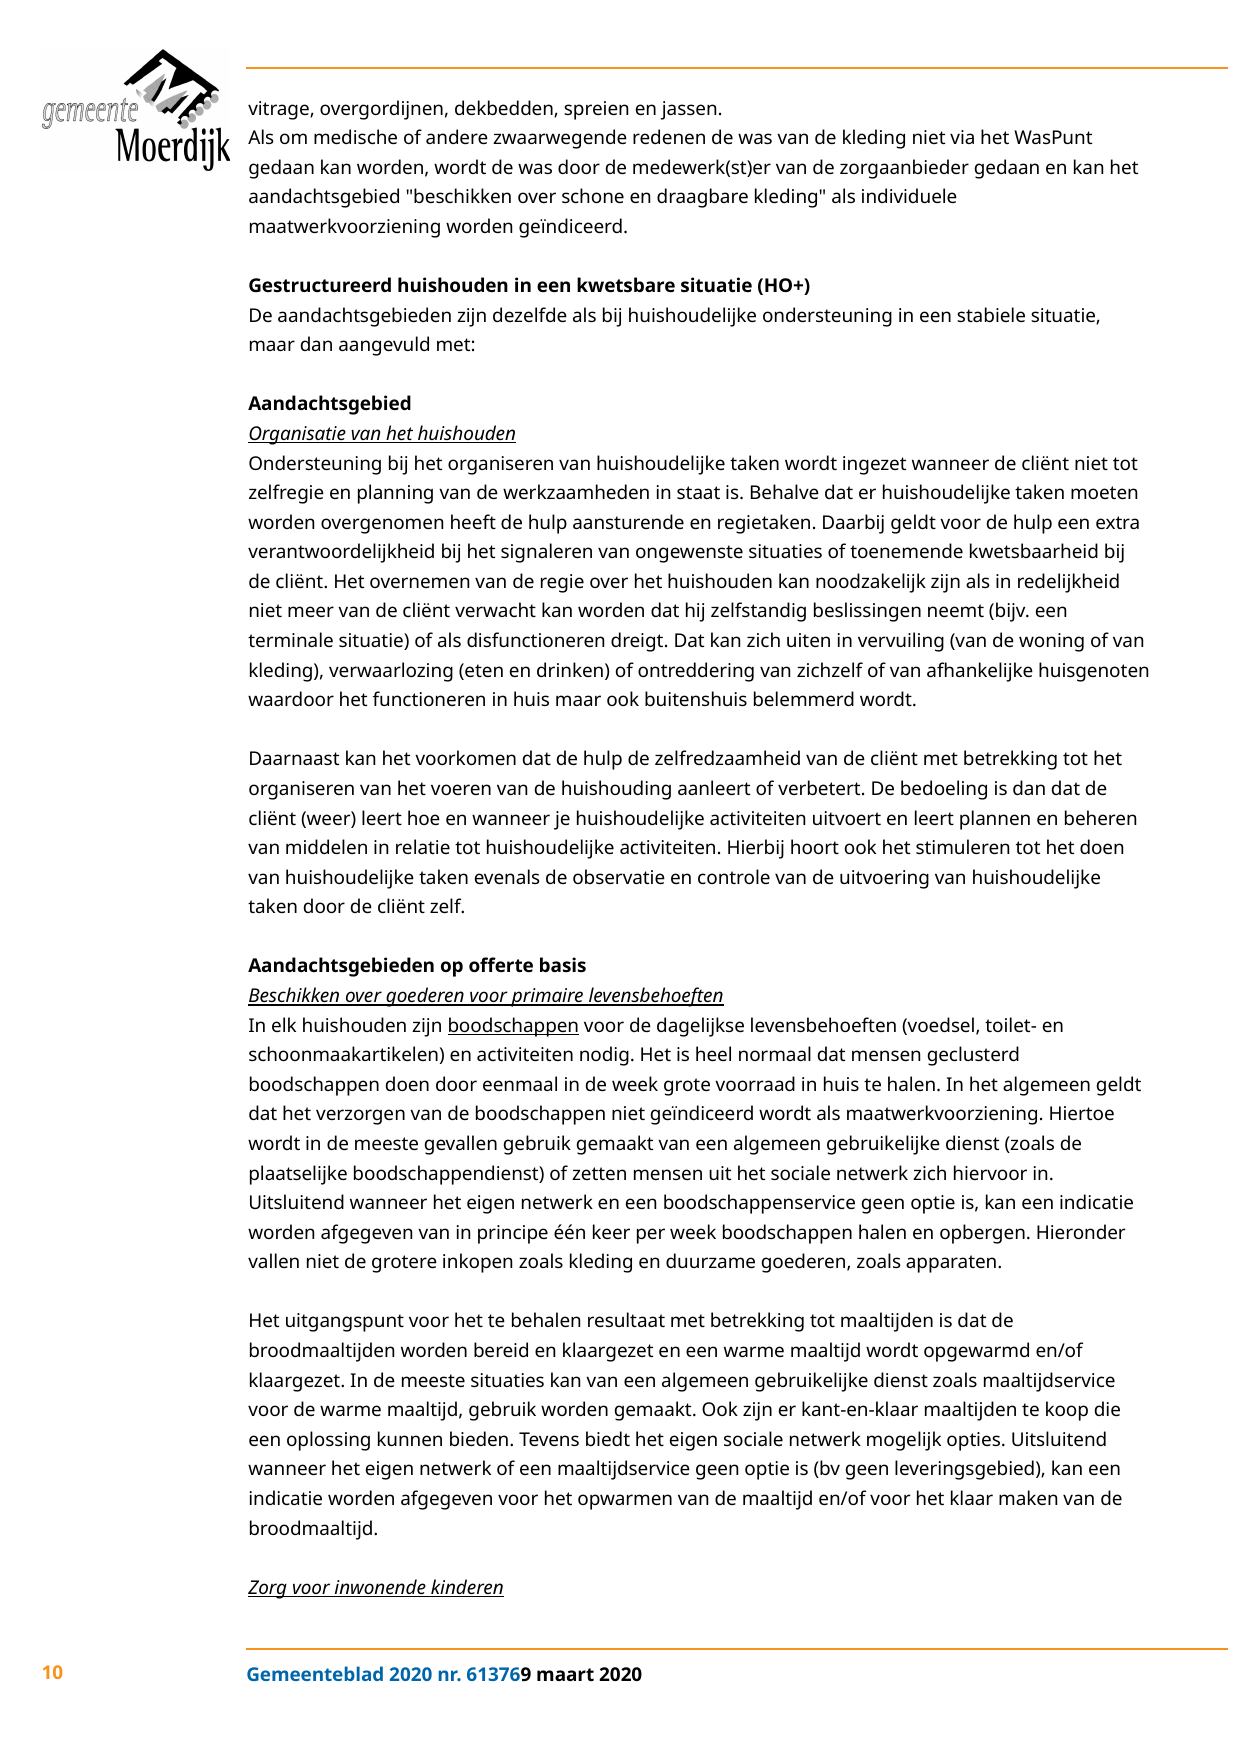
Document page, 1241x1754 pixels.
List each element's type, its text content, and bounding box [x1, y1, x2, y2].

text Aandachtsgebied [248, 391, 1152, 416]
text In elk huishouden zijn boodschappen voor de dagelijkse levensbehoeften (voedsel, toilet- en schoonmaakartikelen) en activiteiten nodig. Het is heel normaal dat mensen geclusterd boodschappen doen door eenmaal in de week grote voorraad in huis te halen. In het algemeen geldt dat het verzorgen van de boodschappen niet geïndiceerd wordt als maatwerkvoorziening. Hiertoe wordt in de meeste gevallen gebruik gemaakt van een algemeen gebruikelijke dienst (zoals de plaatselijke boodschappendienst) of zetten mensen uit het sociale netwerk zich hiervoor in. Uitsluitend wanneer het eigen netwerk en een boodschappenservice geen optie is, kan een indicatie worden afgegeven van in principe één keer per week boodschappen halen en opbergen. Hieronder vallen niet de grotere inkopen zoals kleding en duurzame goederen, zoals apparaten. [248, 1012, 1152, 1274]
text Het uitgangspunt voor het te behalen resultaat met betrekking tot maaltijden is dat de broodmaaltijden worden bereid en klaargezet en een warme maaltijd wordt opgewarmd en/of klaargezet. In de meeste situaties kan van een algemeen gebruikelijke dienst zoals maaltijdservice voor de warme maaltijd, gebruik worden gemaakt. Ook zijn er kant-en-klaar maaltijden te koop die een oplossing kunnen bieden. Tevens biedt het eigen sociale netwerk mogelijk opties. Uitsluitend wanneer het eigen netwerk of een maaltijdservice geen optie is (bv geen leveringsgebied), kan een indicatie worden afgegeven voor het opwarmen van de maaltijd en/of voor het klaar maken van de broodmaaltijd. [248, 1308, 1152, 1541]
text Als om medische of andere zwaarwegende redenen de was van de kleding niet via het WasPunt gedaan kan worden, wordt de was door de medewerk(st)er van de zorgaanbieder gedaan en kan het aandachtsgebied "beschikken over schone en draagbare kleding" als individuele maatwerkvoorziening worden geïndiceerd. [248, 124, 1152, 239]
text vitrage, overgordijnen, dekbedden, spreien en jassen. [248, 95, 1152, 121]
text Aandachtsgebieden op offerte basis [248, 953, 1152, 978]
text Ondersteuning bij het organiseren van huishoudelijke taken wordt ingezet wanneer de cliënt niet tot zelfregie en planning van de werkzaamheden in staat is. Behalve dat er huishoudelijke taken moeten worden overgenomen heeft de hulp aansturende en regietaken. Daarbij geldt voor de hulp een extra verantwoordelijkheid bij het signaleren van ongewenste situaties of toenemende kwetsbaarheid bij de cliënt. Het overnemen van de regie over het huishouden kan noodzakelijk zijn als in redelijkheid niet meer van de cliënt verwacht kan worden dat hij zelfstandig beslissingen neemt (bijv. een terminale situatie) of als disfunctioneren dreigt. Dat kan zich uiten in vervuiling (van de woning of van kleding), verwaarlozing (eten en drinken) of ontreddering van zichzelf of van afhankelijke huisgenoten waardoor het functioneren in huis maar ook buitenshuis belemmerd wordt. [248, 450, 1152, 712]
text Organisatie van het huishouden [248, 420, 1152, 446]
text Beschikken over goederen voor primaire levensbehoeften [248, 982, 1152, 1008]
picture [41, 47, 231, 172]
text De aandachtsgebieden zijn dezelfde als bij huishoudelijke ondersteuning in een stabiele situatie, maar dan aangevuld met: [248, 302, 1152, 357]
text Daarnaast kan het voorkomen dat de hulp de zelfredzaamheid van de cliënt met betrekking tot het organiseren van het voeren van de huishouding aanleert of verbetert. De bedoeling is dan dat de cliënt (weer) leert hoe en wanneer je huishoudelijke activiteiten uitvoert en leert plannen en beheren van middelen in relatie tot huishoudelijke activiteiten. Hierbij hoort ook het stimuleren tot het doen van huishoudelijke taken evenals de observatie en controle van de uitvoering van huishoudelijke taken door de cliënt zelf. [248, 746, 1152, 919]
text Zorg voor inwonende kinderen [248, 1574, 1152, 1600]
text Gestructureerd huishouden in een kwetsbare situatie (HO+) [248, 272, 1152, 298]
